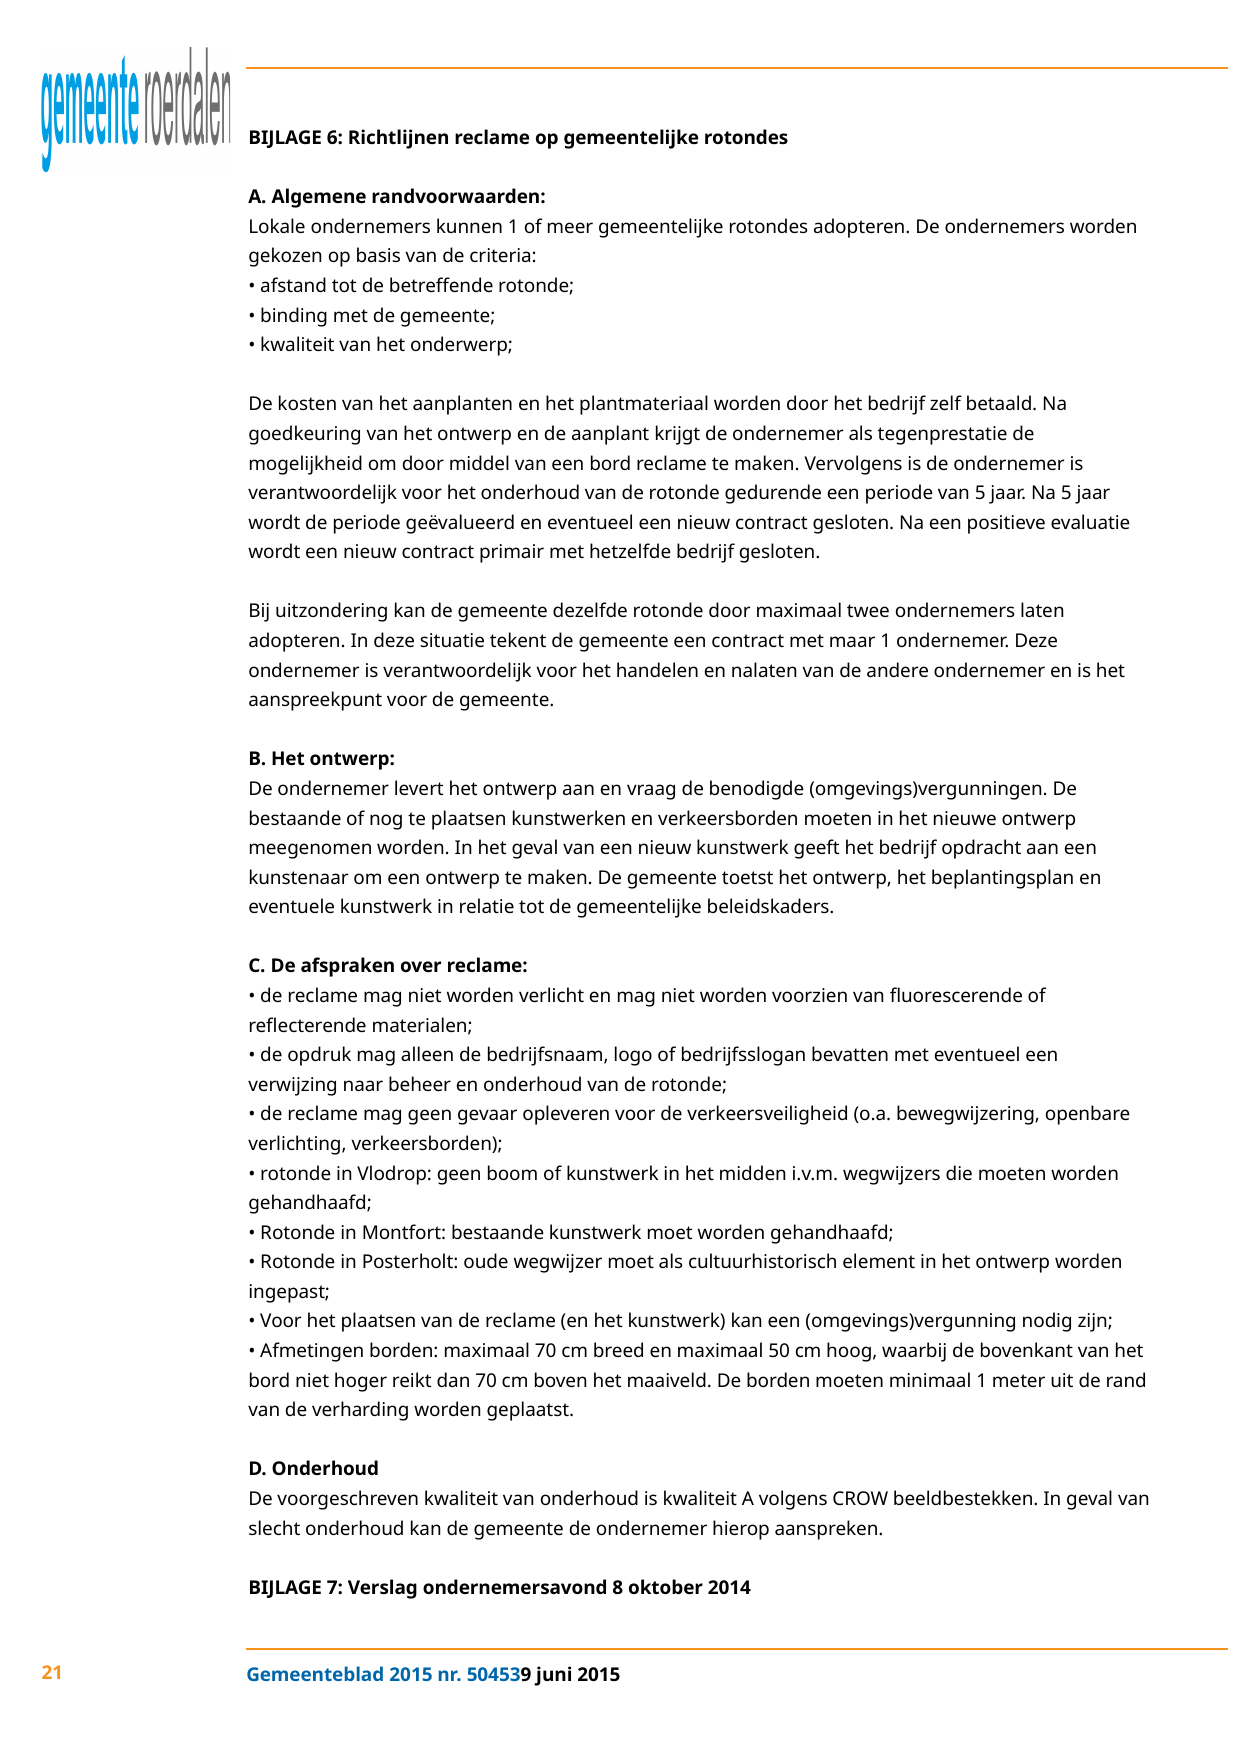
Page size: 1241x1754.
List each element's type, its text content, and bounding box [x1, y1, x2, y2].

text • Afmetingen borden: maximaal 70 cm breed en maximaal 50 cm hoog, waarbij de bovenkant van het bord niet hoger reikt dan 70 cm boven het maaiveld. De borden moeten minimaal 1 meter uit de rand van de verharding worden geplaatst. [248, 1337, 1152, 1422]
text • de reclame mag geen gevaar opleveren voor de verkeersveiligheid (o.a. bewegwijzering, openbare verlichting, verkeersborden); [248, 1101, 1152, 1156]
text • Rotonde in Montfort: bestaande kunstwerk moet worden gehandhaafd; [248, 1219, 1152, 1245]
text • rotonde in Vlodrop: geen boom of kunstwerk in het midden i.v.m. wegwijzers die moeten worden gehandhaafd; [248, 1160, 1152, 1215]
text • Voor het plaatsen van de reclame (en het kunstwerk) kan een (omgevings)vergunning nodig zijn; [248, 1308, 1152, 1333]
text De kosten van het aanplanten en het plantmateriaal worden door het bedrijf zelf betaald. Na goedkeuring van het ontwerp en de aanplant krijgt de ondernemer als tegenprestatie de mogelijkheid om door middel van een bord reclame te maken. Vervolgens is de ondernemer is verantwoordelijk voor het onderhoud van de rotonde gedurende een periode van 5 jaar. Na 5 jaar wordt de periode geëvalueerd en eventueel een nieuw contract gesloten. Na een positieve evaluatie wordt een nieuw contract primair met hetzelfde bedrijf gesloten. [248, 391, 1152, 564]
text BIJLAGE 6: Richtlijnen reclame op gemeentelijke rotondes [248, 124, 1152, 150]
text De ondernemer levert het ontwerp aan en vraag de benodigde (omgevings)vergunningen. De bestaande of nog te plaatsen kunstwerken en verkeersborden moeten in het nieuwe ontwerp meegenomen worden. In het geval van een nieuw kunstwerk geeft het bedrijf opdracht aan een kunstenaar om een ontwerp te maken. De gemeente toetst het ontwerp, het beplantingsplan en eventuele kunstwerk in relatie tot de gemeentelijke beleidskaders. [248, 775, 1152, 919]
text • de reclame mag niet worden verlicht en mag niet worden voorzien van fluorescerende of reflecterende materialen; [248, 982, 1152, 1038]
text • Rotonde in Posterholt: oude wegwijzer moet als cultuurhistorisch element in het ontwerp worden ingepast; [248, 1248, 1152, 1304]
text • binding met de gemeente; [248, 302, 1152, 328]
text BIJLAGE 7: Verslag ondernemersavond 8 oktober 2014 [248, 1574, 1152, 1600]
text Lokale ondernemers kunnen 1 of meer gemeentelijke rotondes adopteren. De ondernemers worden gekozen op basis van de criteria: [248, 213, 1152, 268]
text De voorgeschreven kwaliteit van onderhoud is kwaliteit A volgens CROW beeldbestekken. In geval van slecht onderhoud kan de gemeente de ondernemer hierop aanspreken. [248, 1485, 1152, 1541]
text • afstand tot de betreffende rotonde; [248, 272, 1152, 298]
text • de opdruk mag alleen de bedrijfsnaam, logo of bedrijfsslogan bevatten met eventueel een verwijzing naar beheer en onderhoud van de rotonde; [248, 1041, 1152, 1097]
text A. Algemene randvoorwaarden: [248, 183, 1152, 209]
text • kwaliteit van het onderwerp; [248, 331, 1152, 357]
picture [41, 134, 48, 172]
text Bij uitzondering kan de gemeente dezelfde rotonde door maximaal twee ondernemers laten adopteren. In deze situatie tekent de gemeente een contract met maar 1 ondernemer. Deze ondernemer is verantwoordelijk voor het handelen en nalaten van de andere ondernemer en is het aanspreekpunt voor de gemeente. [248, 598, 1152, 712]
text C. De afspraken over reclame: [248, 953, 1152, 978]
picture [41, 47, 231, 172]
text D. Onderhoud [248, 1456, 1152, 1481]
text B. Het ontwerp: [248, 746, 1152, 771]
